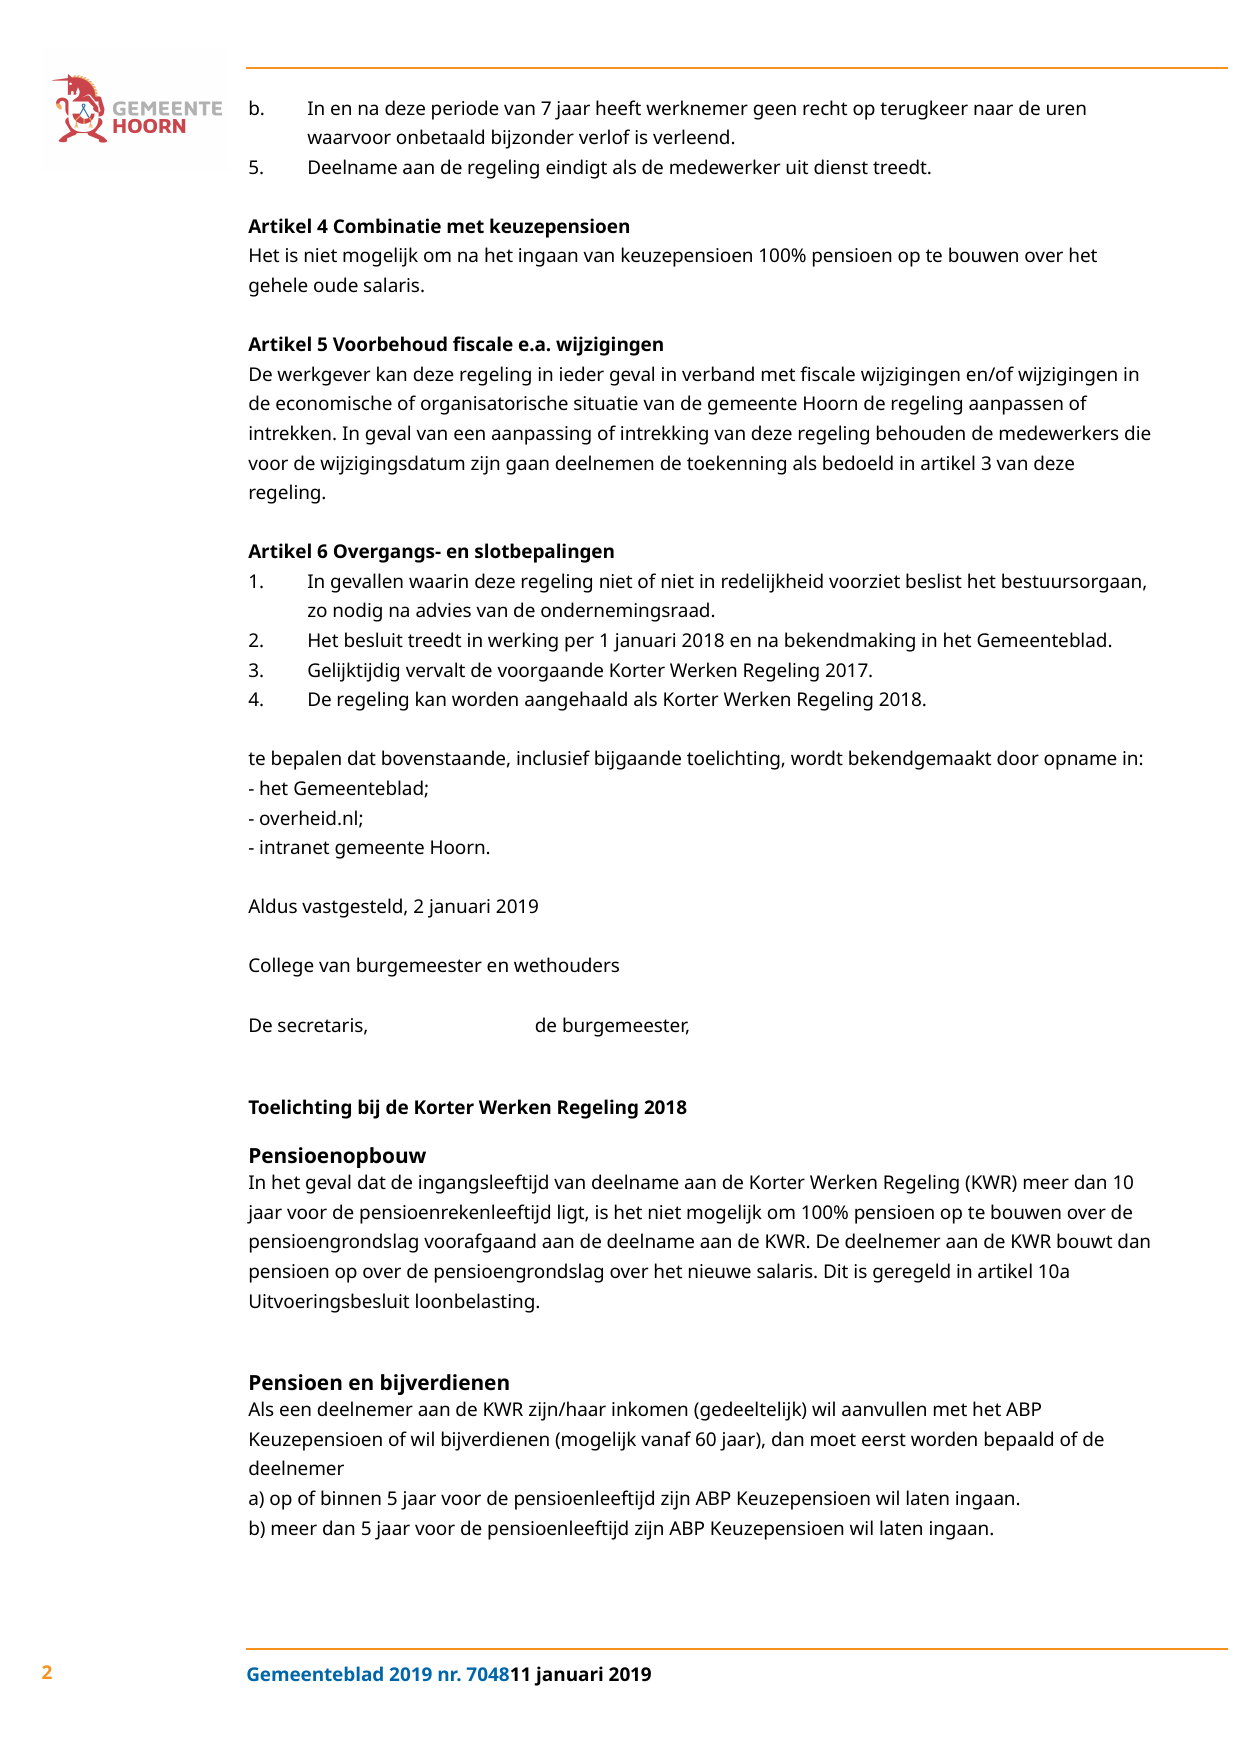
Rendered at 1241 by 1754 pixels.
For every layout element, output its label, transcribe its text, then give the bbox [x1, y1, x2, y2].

text Pensioenopbouw [248, 1141, 1152, 1169]
text De secretaris, de burgemeester, [248, 1012, 1152, 1038]
text In het geval dat de ingangsleeftijd van deelname aan de Korter Werken Regeling (KWR) meer dan 10 jaar voor de pensioenrekenleeftijd ligt, is het niet mogelijk om 100% pensioen op te bouwen over de pensioengrondslag voorafgaand aan de deelname aan de KWR. De deelnemer aan de KWR bouwt dan pensioen op over de pensioengrondslag over het nieuwe salaris. Dit is geregeld in artikel 10a Uitvoeringsbesluit loonbelasting. [248, 1169, 1152, 1314]
text Als een deelnemer aan de KWR zijn/haar inkomen (gedeeltelijk) wil aanvullen met het ABP Keuzepensioen of wil bijverdienen (mogelijk vanaf 60 jaar), dan moet eerst worden bepaald of de deelnemer [248, 1396, 1152, 1481]
text Pensioen en bijverdienen [248, 1368, 1152, 1396]
text - het Gemeenteblad; [248, 775, 1152, 801]
text a) op of binnen 5 jaar voor de pensioenleeftijd zijn ABP Keuzepensioen wil laten ingaan. [248, 1485, 1152, 1511]
text Aldus vastgesteld, 2 januari 2019 [248, 893, 1152, 919]
picture [41, 47, 231, 172]
text Het is niet mogelijk om na het ingaan van keuzepensioen 100% pensioen op te bouwen over het gehele oude salaris. [248, 243, 1152, 298]
list In en na deze periode van 7 jaar heeft werknemer geen recht op terugkeer naar de uren waarvoor onbetaald bijzonder verlof is verleend. [248, 95, 1152, 150]
text Toelichting bij de Korter Werken Regeling 2018 [248, 1092, 1152, 1120]
text Artikel 6 Overgangs- en slotbepalingen [248, 538, 1152, 564]
text Artikel 4 Combinatie met keuzepensioen [248, 213, 1152, 239]
text Artikel 5 Voorbehoud fiscale e.a. wijzigingen [248, 331, 1152, 357]
text De werkgever kan deze regeling in ieder geval in verband met fiscale wijzigingen en/of wijzigingen in de economische of organisatorische situatie van de gemeente Hoorn de regeling aanpassen of intrekken. In geval van een aanpassing of intrekking van deze regeling behouden de medewerkers die voor de wijzigingsdatum zijn gaan deelnemen de toekenning als bedoeld in artikel 3 van deze regeling. [248, 361, 1152, 505]
text te bepalen dat bovenstaande, inclusief bijgaande toelichting, wordt bekendgemaakt door opname in: [248, 746, 1152, 771]
text College van burgemeester en wethouders [248, 953, 1152, 978]
text b) meer dan 5 jaar voor de pensioenleeftijd zijn ABP Keuzepensioen wil laten ingaan. [248, 1515, 1152, 1540]
list Gelijktijdig vervalt de voorgaande Korter Werken Regeling 2017. [248, 657, 1152, 683]
list De regeling kan worden aangehaald als Korter Werken Regeling 2018. [248, 686, 1152, 712]
text - overheid.nl; [248, 805, 1152, 831]
list Deelname aan de regeling eindigt als de medewerker uit dienst treedt. [248, 154, 1152, 180]
list Het besluit treedt in werking per 1 januari 2018 en na bekendmaking in het Gemeenteblad. [248, 627, 1152, 653]
text - intranet gemeente Hoorn. [248, 834, 1152, 860]
list In gevallen waarin deze regeling niet of niet in redelijkheid voorziet beslist het bestuursorgaan, zo nodig na advies van de ondernemingsraad. [248, 568, 1152, 623]
